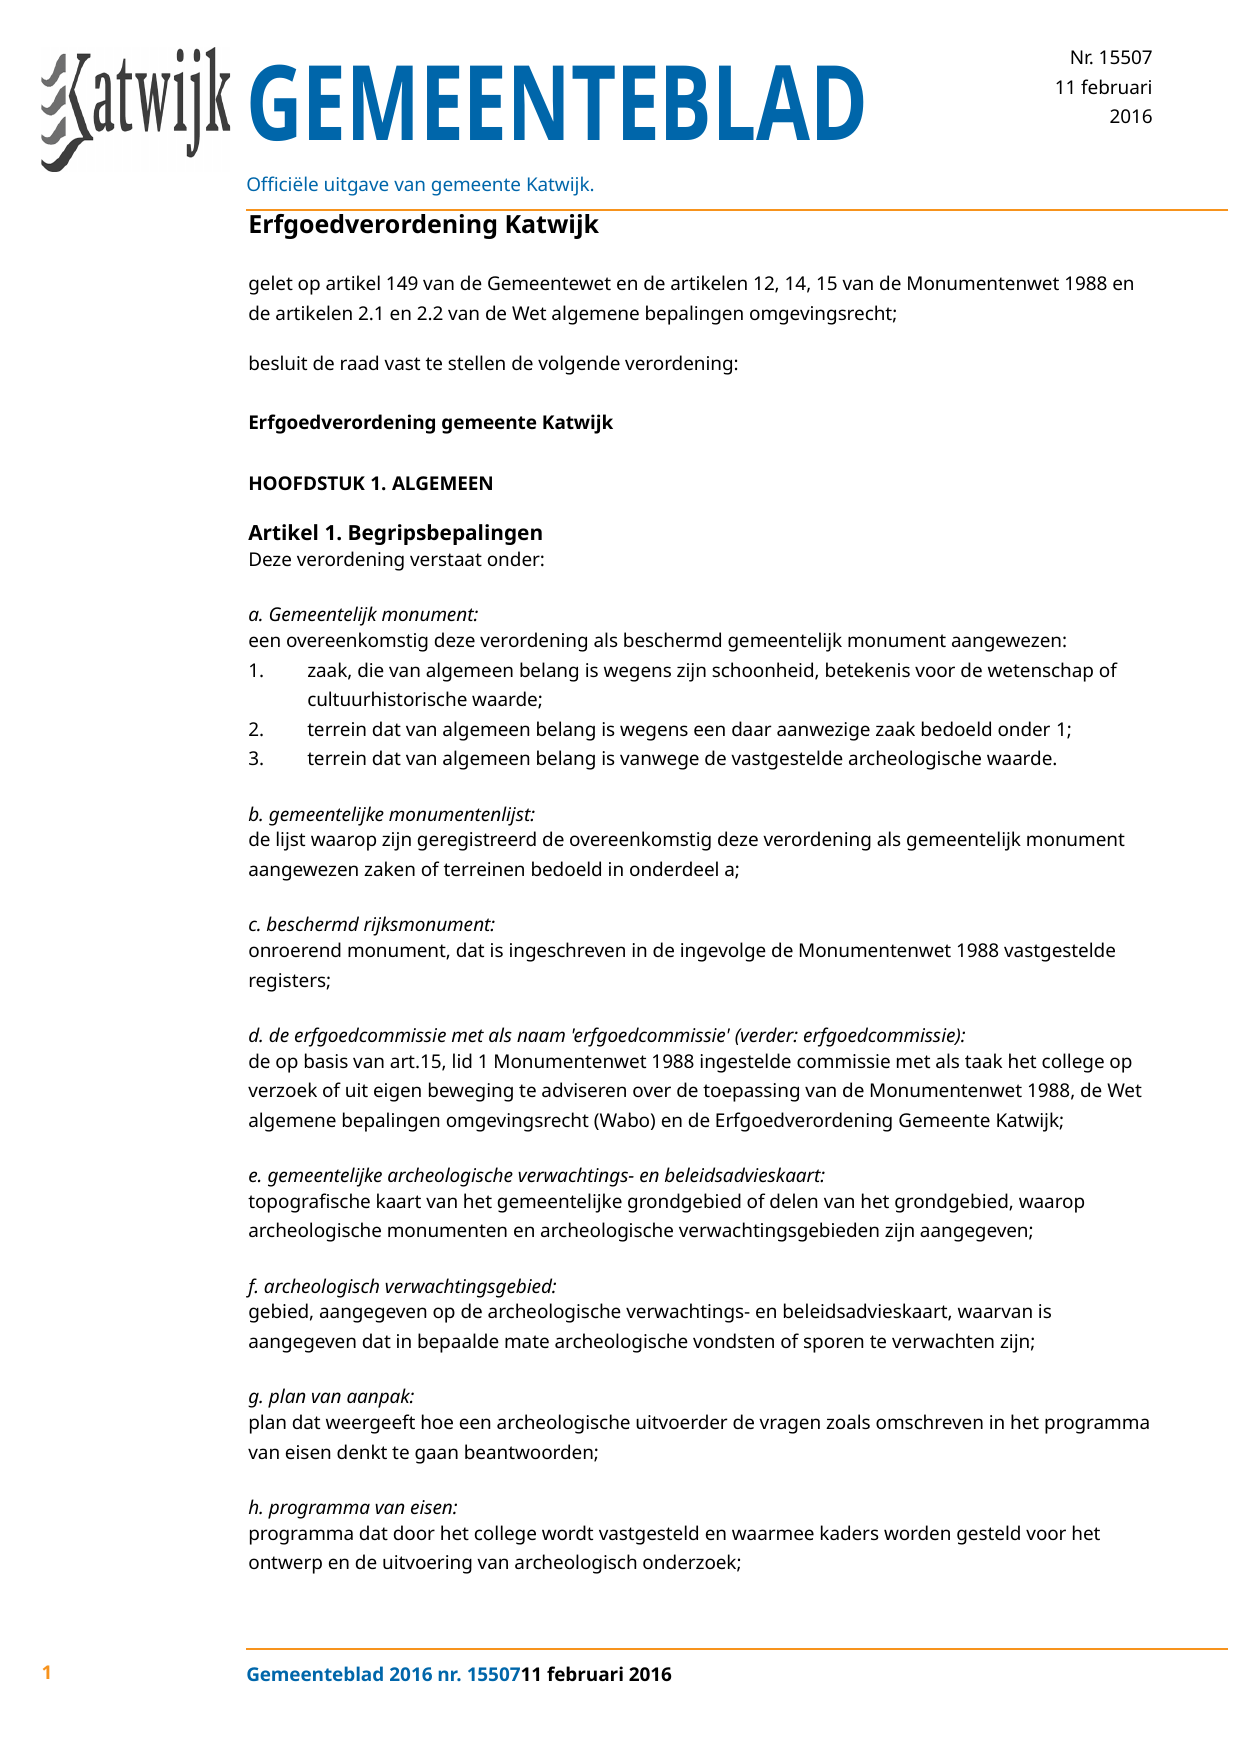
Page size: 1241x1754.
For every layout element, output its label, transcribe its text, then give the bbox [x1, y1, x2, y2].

list terrein dat van algemeen belang is wegens een daar aanwezige zaak bedoeld onder 1; [248, 716, 1152, 742]
text f. archeologisch verwachtingsgebied: [248, 1273, 1152, 1299]
text e. gemeentelijke archeologische verwachtings- en beleidsadvieskaart: [248, 1162, 1152, 1188]
text onroerend monument, dat is ingeschreven in de ingevolge de Monumentenwet 1988 vastgestelde registers; [248, 937, 1152, 993]
text h. programma van eisen: [248, 1494, 1152, 1520]
picture [41, 47, 231, 172]
text plan dat weergeeft hoe een archeologische uitvoerder de vragen zoals omschreven in het programma van eisen denkt te gaan beantwoorden; [248, 1409, 1152, 1465]
text programma dat door het college wordt vastgesteld en waarmee kaders worden gesteld voor het ontwerp en de uitvoering van archeologisch onderzoek; [248, 1520, 1152, 1575]
list terrein dat van algemeen belang is vanwege de vastgestelde archeologische waarde. [248, 746, 1152, 771]
text c. beschermd rijksmonument: [248, 912, 1152, 937]
list zaak, die van algemeen belang is wegens zijn schoonheid, betekenis voor de wetenschap of cultuurhistorische waarde; [248, 657, 1152, 712]
text Erfgoedverordening Katwijk [248, 211, 1152, 241]
text besluit de raad vast te stellen de volgende verordening: [248, 350, 1152, 376]
text b. gemeentelijke monumentenlijst: [248, 801, 1152, 827]
text Deze verordening verstaat onder: [248, 546, 1152, 572]
text HOOFDSTUK 1. ALGEMEEN [248, 468, 1152, 497]
text een overeenkomstig deze verordening als beschermd gemeentelijk monument aangewezen: [248, 627, 1152, 653]
text topografische kaart van het gemeentelijke grondgebied of delen van het grondgebied, waarop archeologische monumenten en archeologische verwachtingsgebieden zijn aangegeven; [248, 1188, 1152, 1243]
text d. de erfgoedcommissie met als naam 'erfgoedcommissie' (verder: erfgoedcommissie): [248, 1022, 1152, 1048]
text de lijst waarop zijn geregistreerd de overeenkomstig deze verordening als gemeentelijk monument aangewezen zaken of terreinen bedoeld in onderdeel a; [248, 827, 1152, 882]
text Erfgoedverordening gemeente Katwijk [248, 409, 1152, 435]
text a. Gemeentelijk monument: [248, 602, 1152, 627]
text gebied, aangegeven op de archeologische verwachtings- en beleidsadvieskaart, waarvan is aangegeven dat in bepaalde mate archeologische vondsten of sporen te verwachten zijn; [248, 1299, 1152, 1354]
text g. plan van aanpak: [248, 1384, 1152, 1409]
text gelet op artikel 149 van de Gemeentewet en de artikelen 12, 14, 15 van de Monumentenwet 1988 en de artikelen 2.1 en 2.2 van de Wet algemene bepalingen omgevingsrecht; [248, 270, 1152, 326]
text Artikel 1. Begripsbepalingen [248, 518, 1152, 546]
text de op basis van art.15, lid 1 Monumentenwet 1988 ingestelde commissie met als taak het college op verzoek of uit eigen beweging te adviseren over de toepassing van de Monumentenwet 1988, de Wet algemene bepalingen omgevingsrecht (Wabo) en de Erfgoedverordening Gemeente Katwijk; [248, 1048, 1152, 1133]
